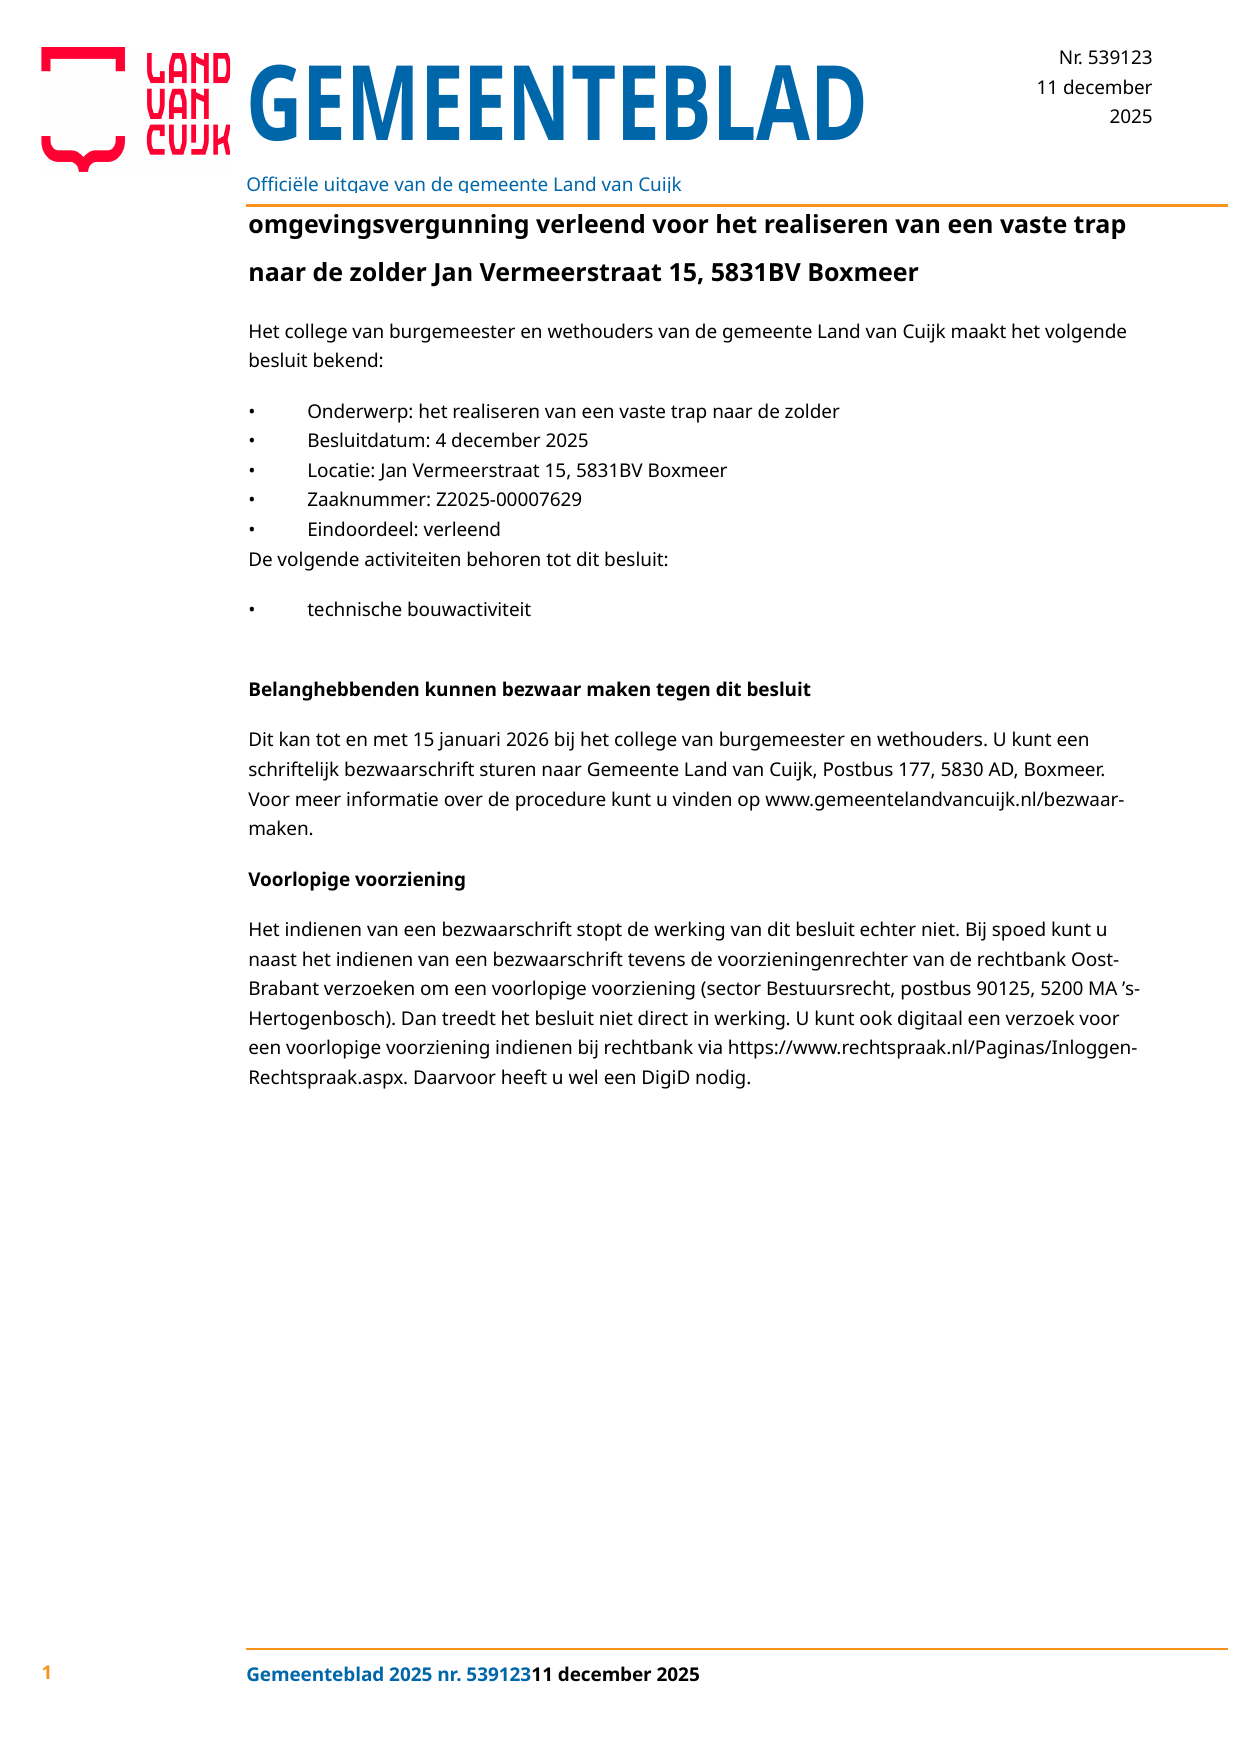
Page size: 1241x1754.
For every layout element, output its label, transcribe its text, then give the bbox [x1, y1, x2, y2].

text Het indienen van een bezwaarschrift stopt de werking van dit besluit echter niet. Bij spoed kunt u naast het indienen van een bezwaarschrift tevens de voorzieningenrechter van de rechtbank Oost-Brabant verzoeken om een voorlopige voorziening (sector Bestuursrecht, postbus 90125, 5200 MA ’s-Hertogenbosch). Dan treedt het besluit niet direct in werking. U kunt ook digitaal een verzoek voor een voorlopige voorziening indienen bij rechtbank via https://www.rechtspraak.nl/Paginas/Inloggen-Rechtspraak.aspx. Daarvoor heeft u wel een DigiD nodig. [248, 916, 1152, 1090]
list technische bouwactiviteit [248, 596, 1152, 622]
text omgevingsvergunning verleend voor het realiseren van een vaste trap naar de zolder Jan Vermeerstraat 15, 5831BV Boxmeer [248, 207, 1152, 288]
text De volgende activiteiten behoren tot dit besluit: [248, 546, 1152, 572]
list Locatie: Jan Vermeerstraat 15, 5831BV Boxmeer [248, 457, 1152, 483]
picture [41, 47, 231, 172]
text Belanghebbenden kunnen bezwaar maken tegen dit besluit [248, 676, 1152, 702]
list Zaaknummer: Z2025-00007629 [248, 487, 1152, 512]
list Onderwerp: het realiseren van een vaste trap naar de zolder [248, 398, 1152, 424]
list Besluitdatum: 4 december 2025 [248, 427, 1152, 453]
text Dit kan tot en met 15 januari 2026 bij het college van burgemeester en wethouders. U kunt een schriftelijk bezwaarschrift sturen naar Gemeente Land van Cuijk, Postbus 177, 5830 AD, Boxmeer. Voor meer informatie over de procedure kunt u vinden op www.gemeentelandvancuijk.nl/bezwaar-maken. [248, 727, 1152, 841]
text Voorlopige voorziening [248, 866, 1152, 892]
list Eindoordeel: verleend [248, 516, 1152, 542]
text Het college van burgemeester en wethouders van de gemeente Land van Cuijk maakt het volgende besluit bekend: [248, 318, 1152, 373]
